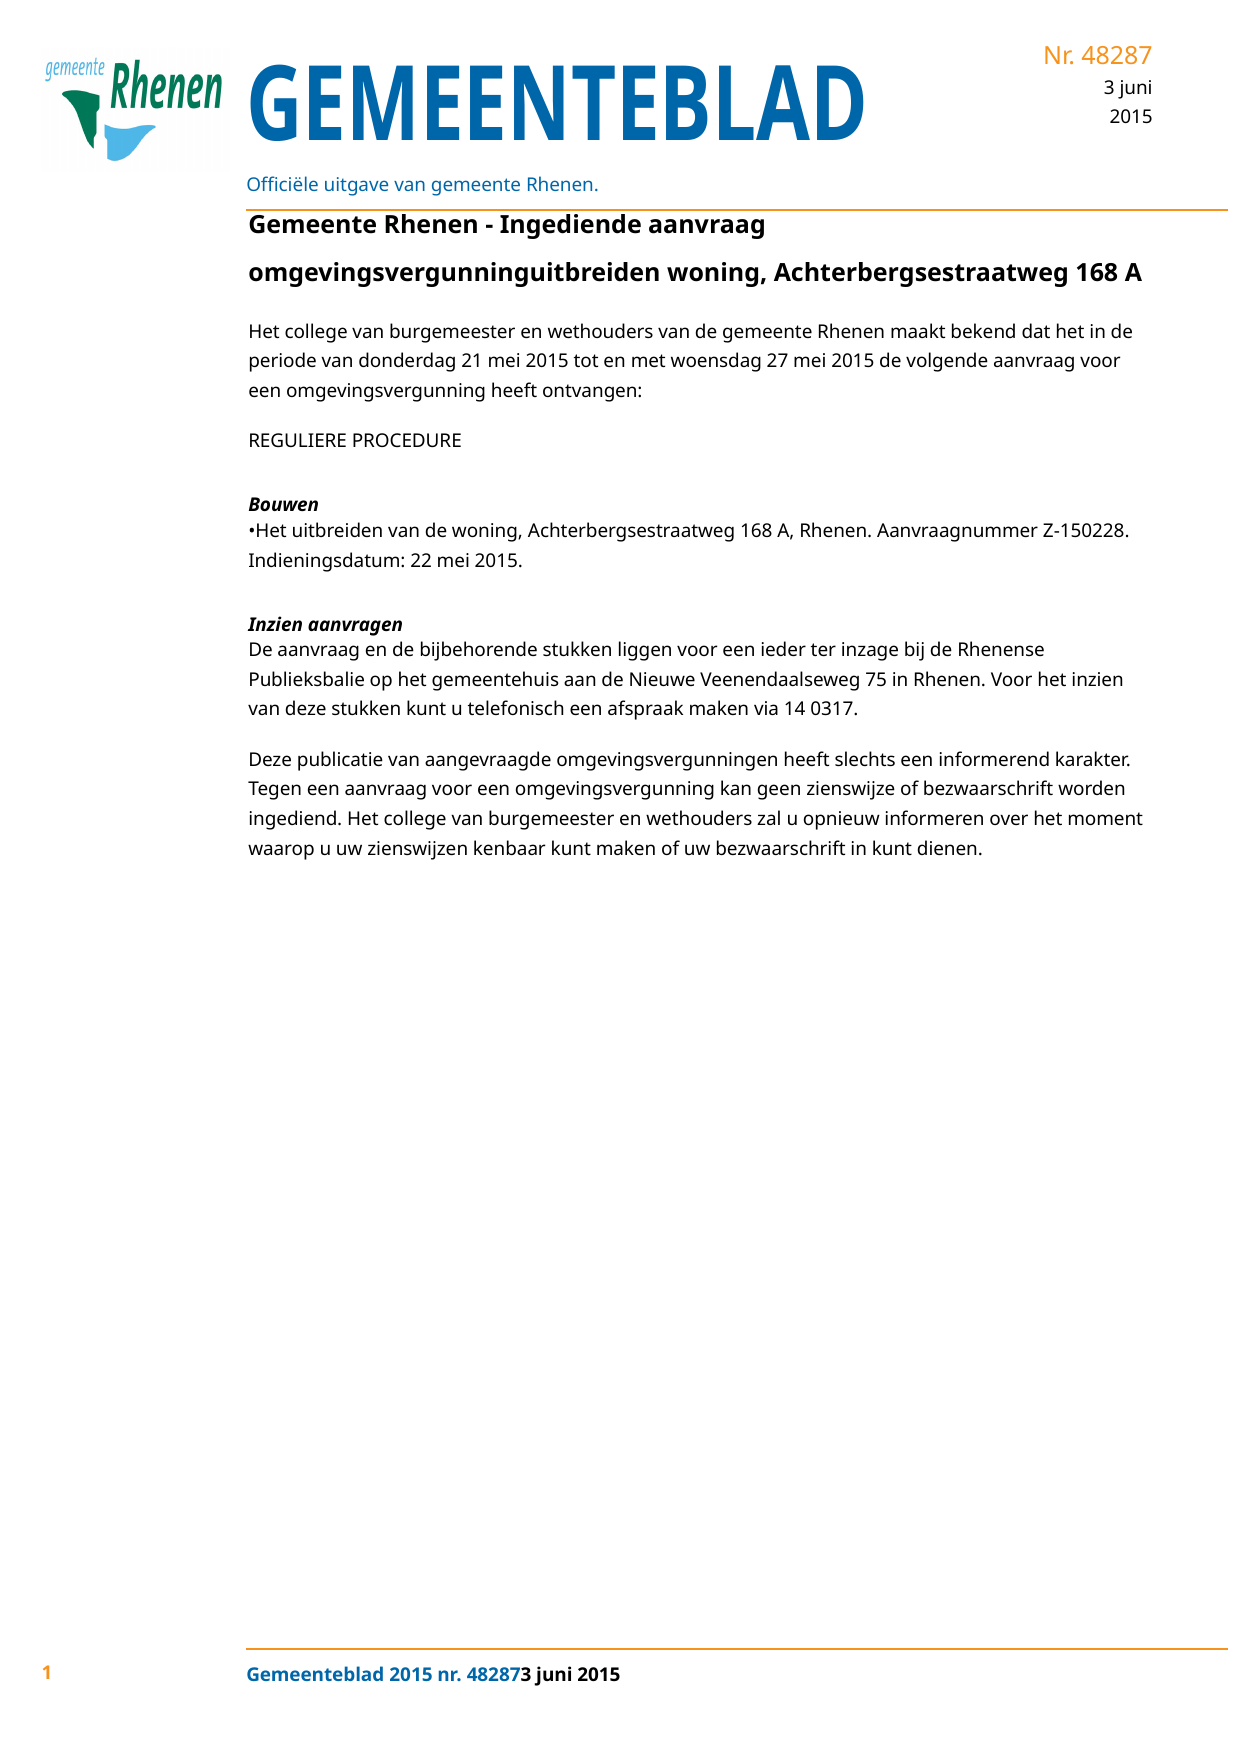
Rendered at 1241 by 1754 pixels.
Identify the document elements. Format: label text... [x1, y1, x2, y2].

text •Het uitbreiden van de woning, Achterbergsestraatweg 168 A, Rhenen. Aanvraagnummer Z-150228. Indieningsdatum: 22 mei 2015. [248, 517, 1152, 572]
text Inzien aanvragen [248, 611, 1152, 636]
text REGULIERE PROCEDURE [248, 427, 1152, 453]
text Bouwen [248, 491, 1152, 517]
text Het college van burgemeester en wethouders van de gemeente Rhenen maakt bekend dat het in de periode van donderdag 21 mei 2015 tot en met woensdag 27 mei 2015 de volgende aanvraag voor een omgevingsvergunning heeft ontvangen: [248, 318, 1152, 403]
text De aanvraag en de bijbehorende stukken liggen voor een ieder ter inzage bij de Rhenense Publieksbalie op het gemeentehuis aan de Nieuwe Veenendaalseweg 75 in Rhenen. Voor het inzien van deze stukken kunt u telefonisch een afspraak maken via 14 0317. [248, 636, 1152, 721]
text Deze publicatie van aangevraagde omgevingsvergunningen heeft slechts een informerend karakter. Tegen een aanvraag voor een omgevingsvergunning kan geen zienswijze of bezwaarschrift worden ingediend. Het college van burgemeester en wethouders zal u opnieuw informeren over het moment waarop u uw zienswijzen kenbaar kunt maken of uw bezwaarschrift in kunt dienen. [248, 746, 1152, 861]
text Gemeente Rhenen - Ingediende aanvraag omgevingsvergunninguitbreiden woning, Achterbergsestraatweg 168 A [248, 211, 1152, 288]
picture [41, 47, 231, 172]
